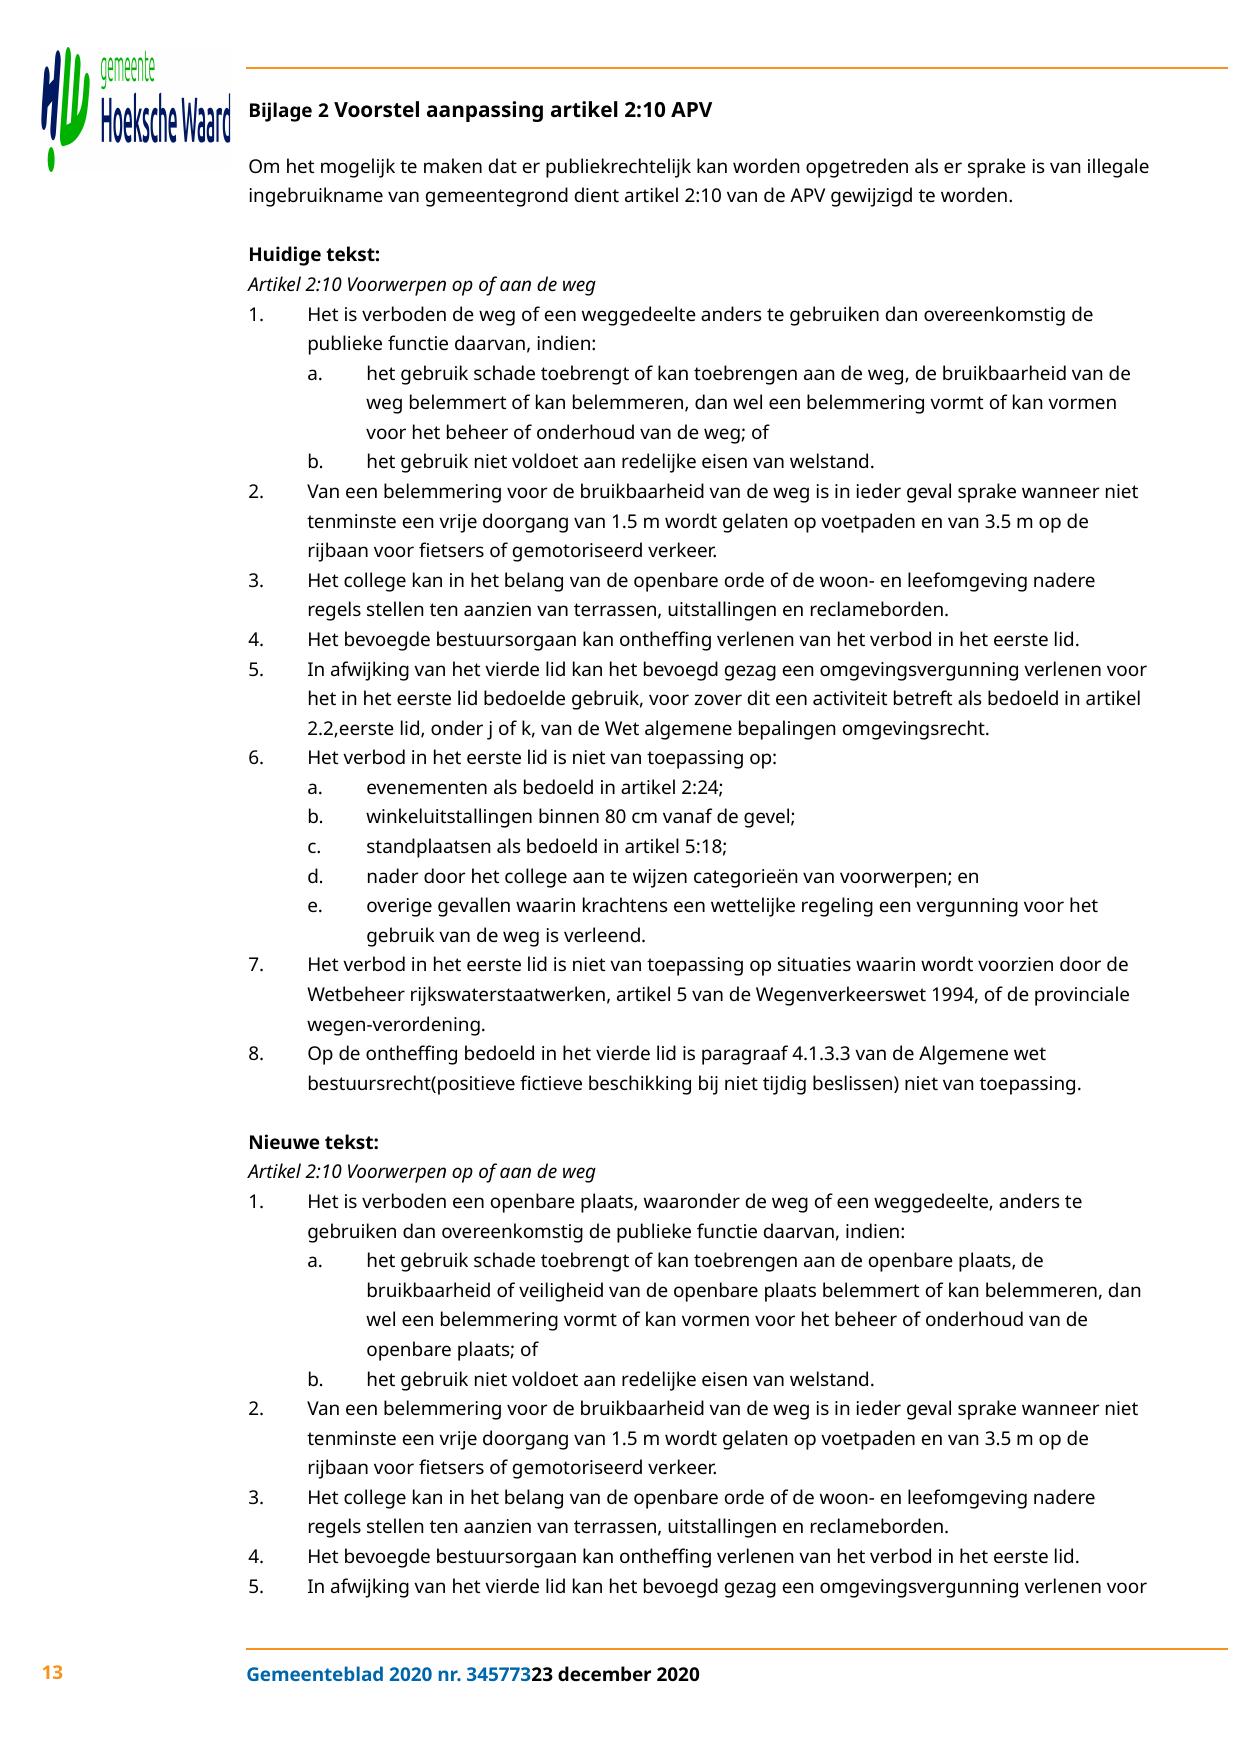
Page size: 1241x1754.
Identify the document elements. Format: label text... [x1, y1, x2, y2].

list Het verbod in het eerste lid is niet van toepassing op: [248, 744, 1152, 770]
list Het bevoegde bestuursorgaan kan ontheffing verlenen van het verbod in het eerste lid. [248, 1543, 1152, 1569]
list Het bevoegde bestuursorgaan kan ontheffing verlenen van het verbod in het eerste lid. [248, 626, 1152, 652]
list Op de ontheffing bedoeld in het vierde lid is paragraaf 4.1.3.3 van de Algemene wet bestuursrecht(positieve fictieve beschikking bij niet tijdig beslissen) niet van toepassing. [248, 1040, 1152, 1096]
list In afwijking van het vierde lid kan het bevoegd gezag een omgevingsvergunning verlenen voor [248, 1573, 1152, 1599]
list Het college kan in het belang van de openbare orde of de woon- en leefomgeving nadere regels stellen ten aanzien van terrassen, uitstallingen en reclameborden. [248, 567, 1152, 622]
picture [41, 47, 231, 172]
text Artikel 2:10 Voorwerpen op of aan de weg [248, 1159, 1152, 1184]
list Het college kan in het belang van de openbare orde of de woon- en leefomgeving nadere regels stellen ten aanzien van terrassen, uitstallingen en reclameborden. [248, 1484, 1152, 1539]
list overige gevallen waarin krachtens een wettelijke regeling een vergunning voor het gebruik van de weg is verleend. [307, 892, 1152, 948]
list evenementen als bedoeld in artikel 2:24; [307, 774, 1152, 800]
text Bijlage 2 Voorstel aanpassing artikel 2:10 APV [248, 95, 1152, 123]
list standplaatsen als bedoeld in artikel 5:18; [307, 833, 1152, 859]
text Artikel 2:10 Voorwerpen op of aan de weg [248, 271, 1152, 297]
list het gebruik niet voldoet aan redelijke eisen van welstand. [307, 1366, 1152, 1392]
list Het is verboden een openbare plaats, waaronder de weg of een weggedeelte, anders te gebruiken dan overeenkomstig de publieke functie daarvan, indien: [248, 1188, 1152, 1244]
list het gebruik niet voldoet aan redelijke eisen van welstand. [307, 449, 1152, 474]
text Om het mogelijk te maken dat er publiekrechtelijk kan worden opgetreden als er sprake is van illegale ingebruikname van gemeentegrond dient artikel 2:10 van de APV gewijzigd te worden. [248, 153, 1152, 208]
text Huidige tekst: [248, 242, 1152, 267]
list winkeluitstallingen binnen 80 cm vanaf de gevel; [307, 804, 1152, 829]
list nader door het college aan te wijzen categorieën van voorwerpen; en [307, 863, 1152, 889]
list Van een belemmering voor de bruikbaarheid van de weg is in ieder geval sprake wanneer niet tenminste een vrije doorgang van 1.5 m wordt gelaten op voetpaden en van 3.5 m op de rijbaan voor fietsers of gemotoriseerd verkeer. [248, 478, 1152, 563]
text Nieuwe tekst: [248, 1129, 1152, 1155]
list In afwijking van het vierde lid kan het bevoegd gezag een omgevingsvergunning verlenen voor het in het eerste lid bedoelde gebruik, voor zover dit een activiteit betreft als bedoeld in artikel 2.2,eerste lid, onder j of k, van de Wet algemene bepalingen omgevingsrecht. [248, 656, 1152, 741]
list het gebruik schade toebrengt of kan toebrengen aan de weg, de bruikbaarheid van de weg belemmert of kan belemmeren, dan wel een belemmering vormt of kan vormen voor het beheer of onderhoud van de weg; of [307, 360, 1152, 445]
list Het verbod in het eerste lid is niet van toepassing op situaties waarin wordt voorzien door de Wetbeheer rijkswaterstaatwerken, artikel 5 van de Wegenverkeerswet 1994, of de provinciale wegen-verordening. [248, 952, 1152, 1037]
list het gebruik schade toebrengt of kan toebrengen aan de openbare plaats, de bruikbaarheid of veiligheid van de openbare plaats belemmert of kan belemmeren, dan wel een belemmering vormt of kan vormen voor het beheer of onderhoud van de openbare plaats; of [307, 1247, 1152, 1362]
list Het is verboden de weg of een weggedeelte anders te gebruiken dan overeenkomstig de publieke functie daarvan, indien: [248, 301, 1152, 356]
list Van een belemmering voor de bruikbaarheid van de weg is in ieder geval sprake wanneer niet tenminste een vrije doorgang van 1.5 m wordt gelaten op voetpaden en van 3.5 m op de rijbaan voor fietsers of gemotoriseerd verkeer. [248, 1395, 1152, 1480]
